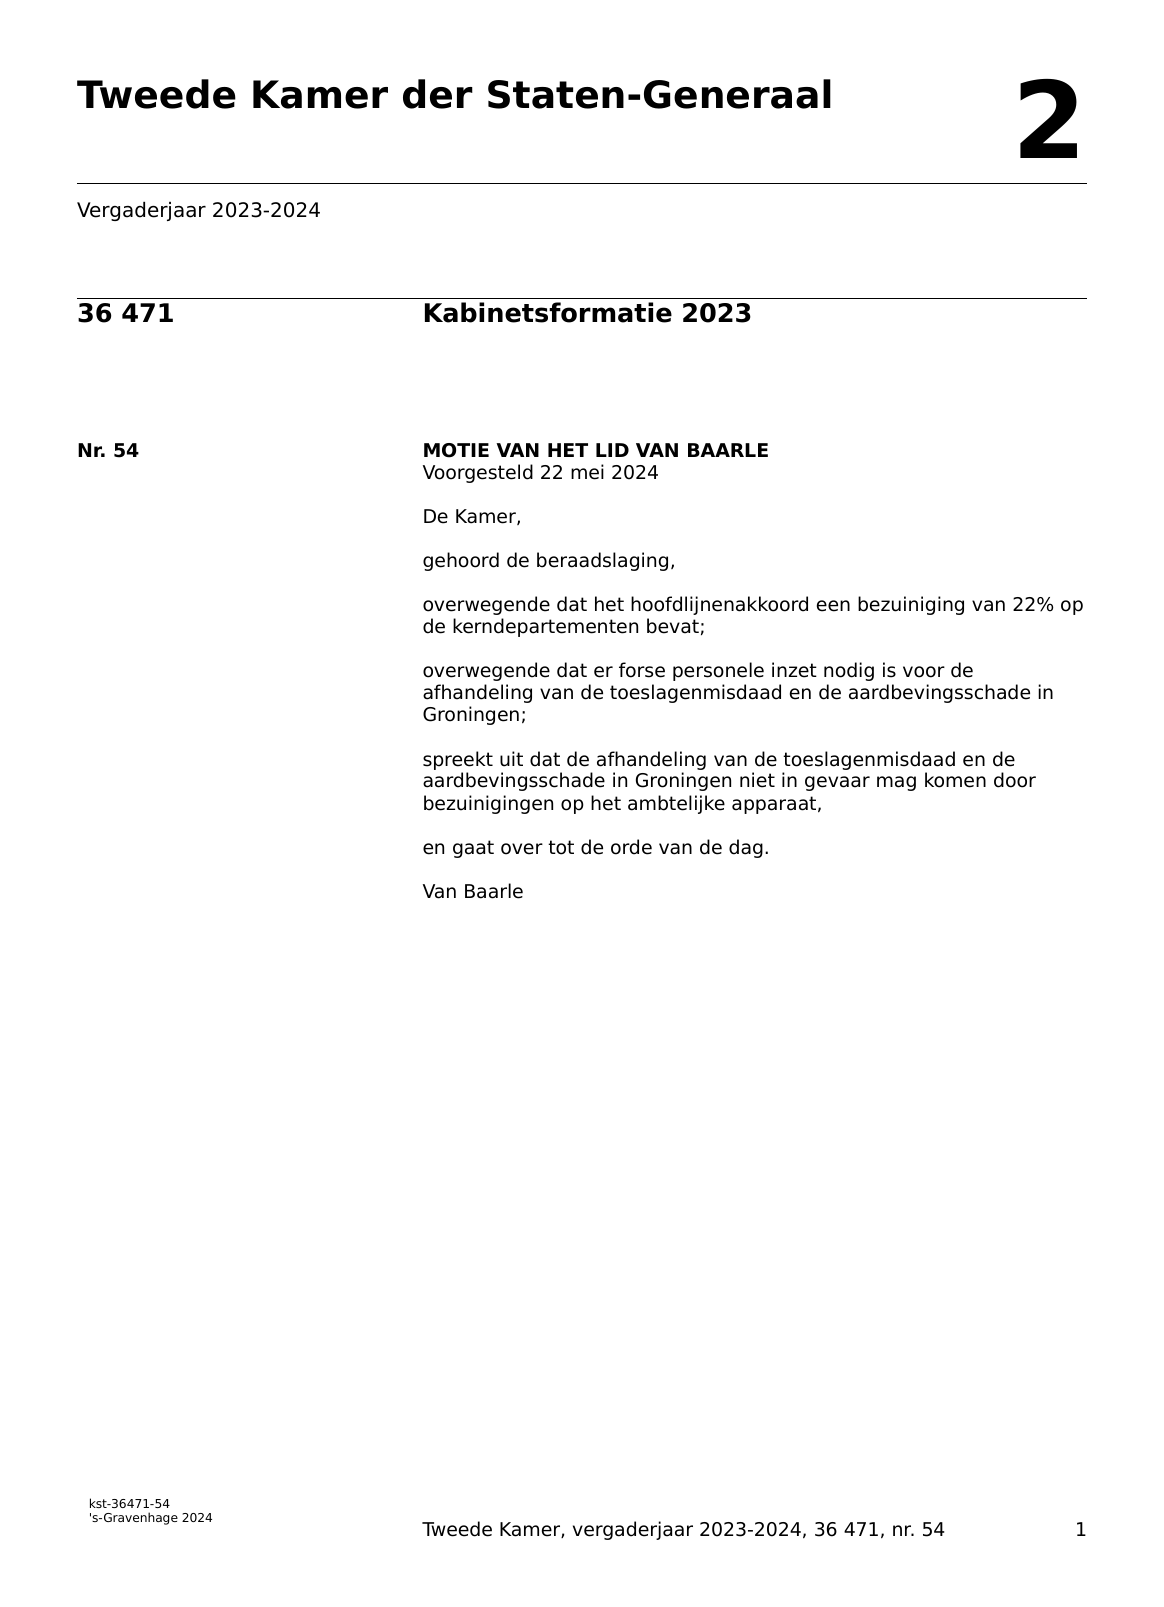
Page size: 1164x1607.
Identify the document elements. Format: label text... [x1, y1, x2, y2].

text De Kamer, [422, 506, 1087, 528]
text en gaat over tot de orde van de dag. [422, 837, 1087, 858]
text overwegende dat er forse personele inzet nodig is voor de afhandeling van de toeslagenmisdaad en de aardbevingsschade in Groningen; [422, 660, 1087, 726]
table_header Tweede Kamer der Staten-Generaal [77, 59, 886, 183]
text spreekt uit dat de afhandeling van de toeslagenmisdaad en de aardbevingsschade in Groningen niet in gevaar mag komen door bezuinigingen op het ambtelijke apparaat, [422, 748, 1087, 814]
subtitle Nr. 54 MOTIE VAN HET LID VAN BAARLE [77, 440, 1087, 462]
table_header 2 [886, 59, 1087, 183]
text overwegende dat het hoofdlijnenakkoord een bezuiniging van 22% op de kerndepartementen bevat; [422, 594, 1087, 638]
table_cell Vergaderjaar 2023-2024 [77, 184, 1087, 298]
text Van Baarle [422, 881, 1087, 903]
text kst-36471-54 [88, 1497, 323, 1511]
text 's-Gravenhage 2024 [88, 1511, 323, 1525]
text gehoord de beraadslaging, [422, 550, 1087, 572]
text Voorgesteld 22 mei 2024 [422, 462, 1087, 484]
subtitle 36 471 Kabinetsformatie 2023 [77, 299, 1087, 329]
